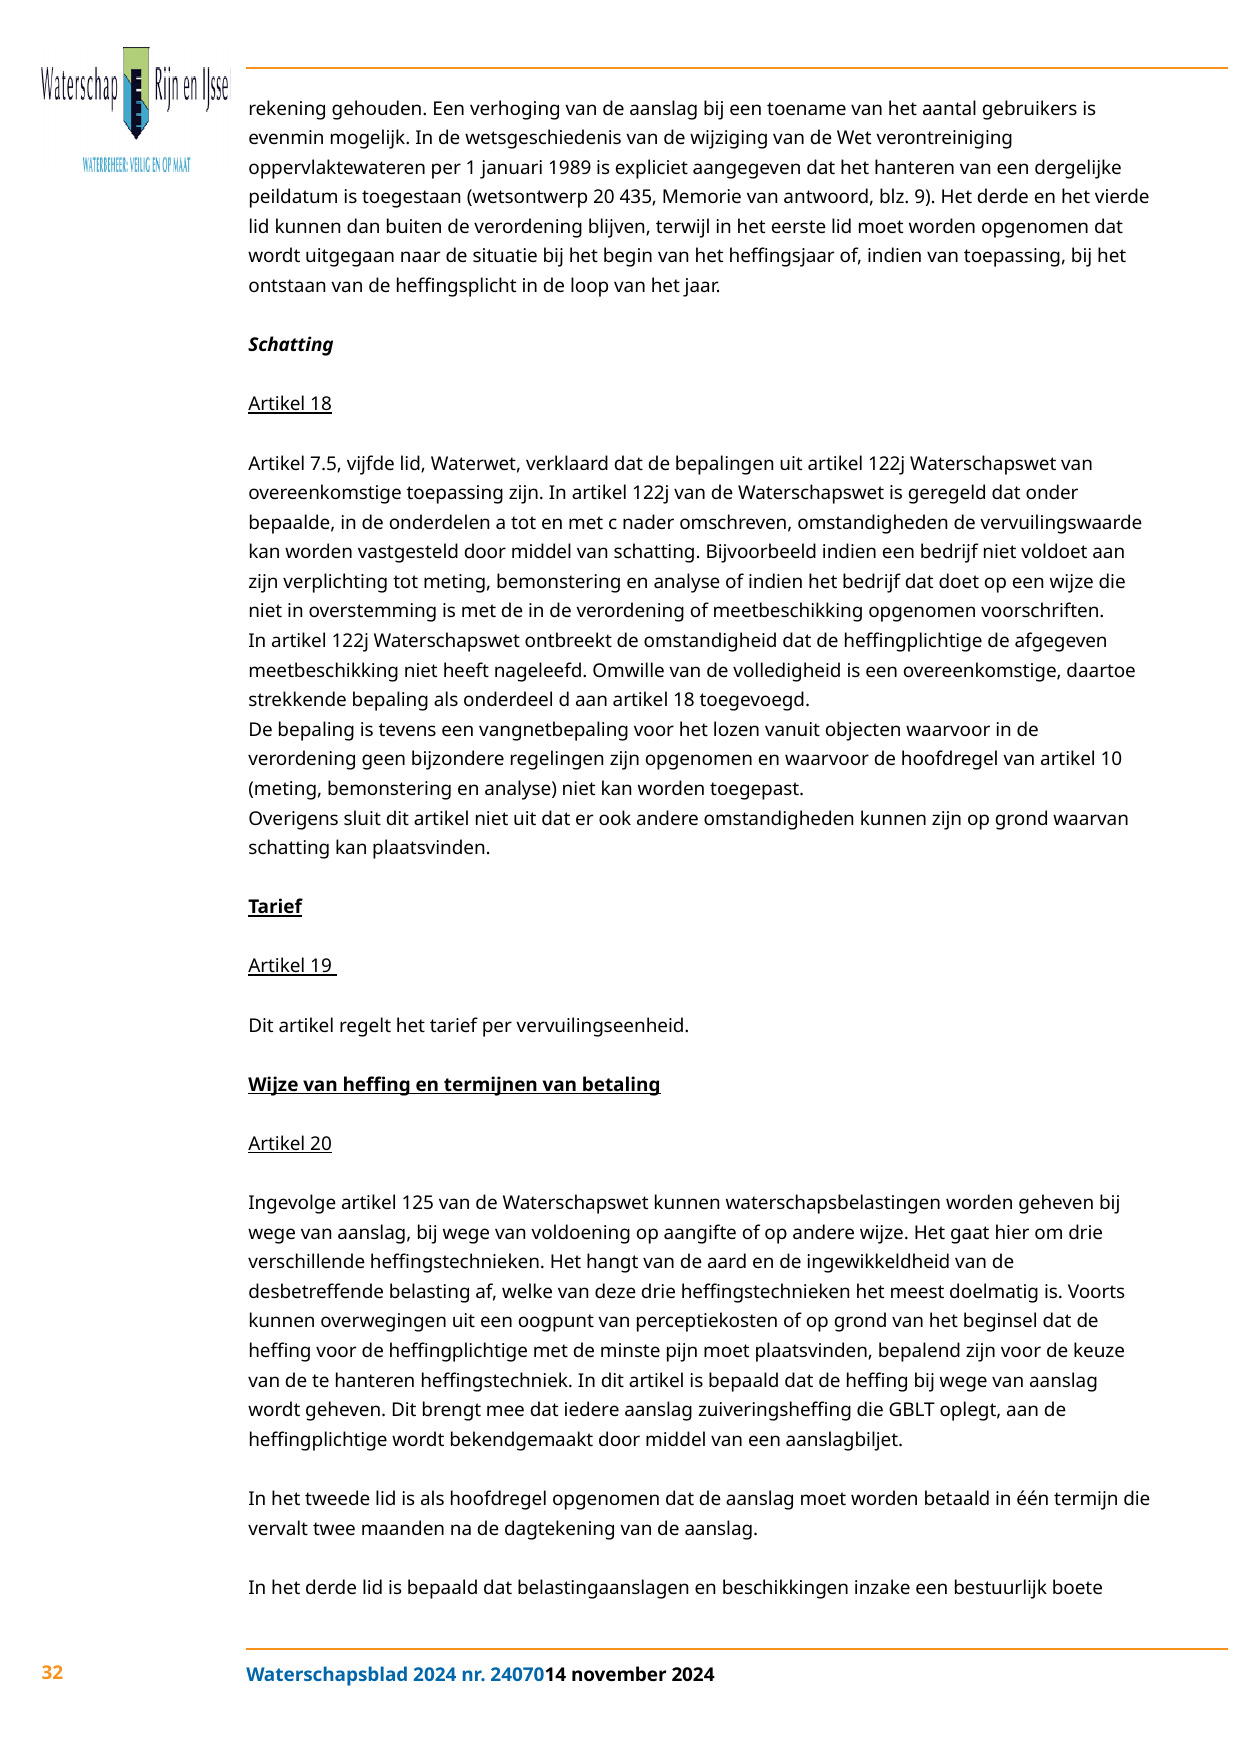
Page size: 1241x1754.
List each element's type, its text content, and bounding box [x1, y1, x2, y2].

text Artikel 7.5, vijfde lid, Waterwet, verklaard dat de bepalingen uit artikel 122j Waterschapswet van overeenkomstige toepassing zijn. In artikel 122j van de Waterschapswet is geregeld dat onder bepaalde, in de onderdelen a tot en met c nader omschreven, omstandigheden de vervuilingswaarde kan worden vastgesteld door middel van schatting. Bijvoorbeeld indien een bedrijf niet voldoet aan zijn verplichting tot meting, bemonstering en analyse of indien het bedrijf dat doet op een wijze die niet in overstemming is met de in de verordening of meetbeschikking opgenomen voorschriften. [248, 450, 1152, 623]
text De bepaling is tevens een vangnetbepaling voor het lozen vanuit objecten waarvoor in de verordening geen bijzondere regelingen zijn opgenomen en waarvoor de hoofdregel van artikel 10 (meting, bemonstering en analyse) niet kan worden toegepast. [248, 716, 1152, 801]
text In het derde lid is bepaald dat belastingaanslagen en beschikkingen inzake een bestuurlijk boete [248, 1574, 1152, 1600]
text Artikel 18 [248, 391, 1152, 416]
text Ingevolge artikel 125 van de Waterschapswet kunnen waterschapsbelastingen worden geheven bij wege van aanslag, bij wege van voldoening op aangifte of op andere wijze. Het gaat hier om drie verschillende heffingstechnieken. Het hangt van de aard en de ingewikkeldheid van de desbetreffende belasting af, welke van deze drie heffingstechnieken het meest doelmatig is. Voorts kunnen overwegingen uit een oogpunt van perceptiekosten of op grond van het beginsel dat de heffing voor de heffingplichtige met de minste pijn moet plaatsvinden, bepalend zijn voor de keuze van de te hanteren heffingstechniek. In dit artikel is bepaald dat de heffing bij wege van aanslag wordt geheven. Dit brengt mee dat iedere aanslag zuiveringsheffing die GBLT oplegt, aan de heffingplichtige wordt bekendgemaakt door middel van een aanslagbiljet. [248, 1189, 1152, 1452]
text Artikel 20 [248, 1130, 1152, 1156]
text rekening gehouden. Een verhoging van de aanslag bij een toename van het aantal gebruikers is evenmin mogelijk. In de wetsgeschiedenis van de wijziging van de Wet verontreiniging oppervlaktewateren per 1 januari 1989 is expliciet aangegeven dat het hanteren van een dergelijke peildatum is toegestaan (wetsontwerp 20 435, Memorie van antwoord, blz. 9). Het derde en het vierde lid kunnen dan buiten de verordening blijven, terwijl in het eerste lid moet worden opgenomen dat wordt uitgegaan naar de situatie bij het begin van het heffingsjaar of, indien van toepassing, bij het ontstaan van de heffingsplicht in de loop van het jaar. [248, 95, 1152, 298]
text Schatting [248, 331, 1152, 357]
text Dit artikel regelt het tarief per vervuilingseenheid. [248, 1012, 1152, 1038]
text Wijze van heffing en termijnen van betaling [248, 1071, 1152, 1097]
picture [41, 47, 231, 172]
text Tarief [248, 893, 1152, 919]
text Overigens sluit dit artikel niet uit dat er ook andere omstandigheden kunnen zijn op grond waarvan schatting kan plaatsvinden. [248, 805, 1152, 860]
text Artikel 19 [248, 953, 1152, 978]
text In het tweede lid is als hoofdregel opgenomen dat de aanslag moet worden betaald in één termijn die vervalt twee maanden na de dagtekening van de aanslag. [248, 1485, 1152, 1541]
text In artikel 122j Waterschapswet ontbreekt de omstandigheid dat de heffingplichtige de afgegeven meetbeschikking niet heeft nageleefd. Omwille van de volledigheid is een overeenkomstige, daartoe strekkende bepaling als onderdeel d aan artikel 18 toegevoegd. [248, 627, 1152, 712]
